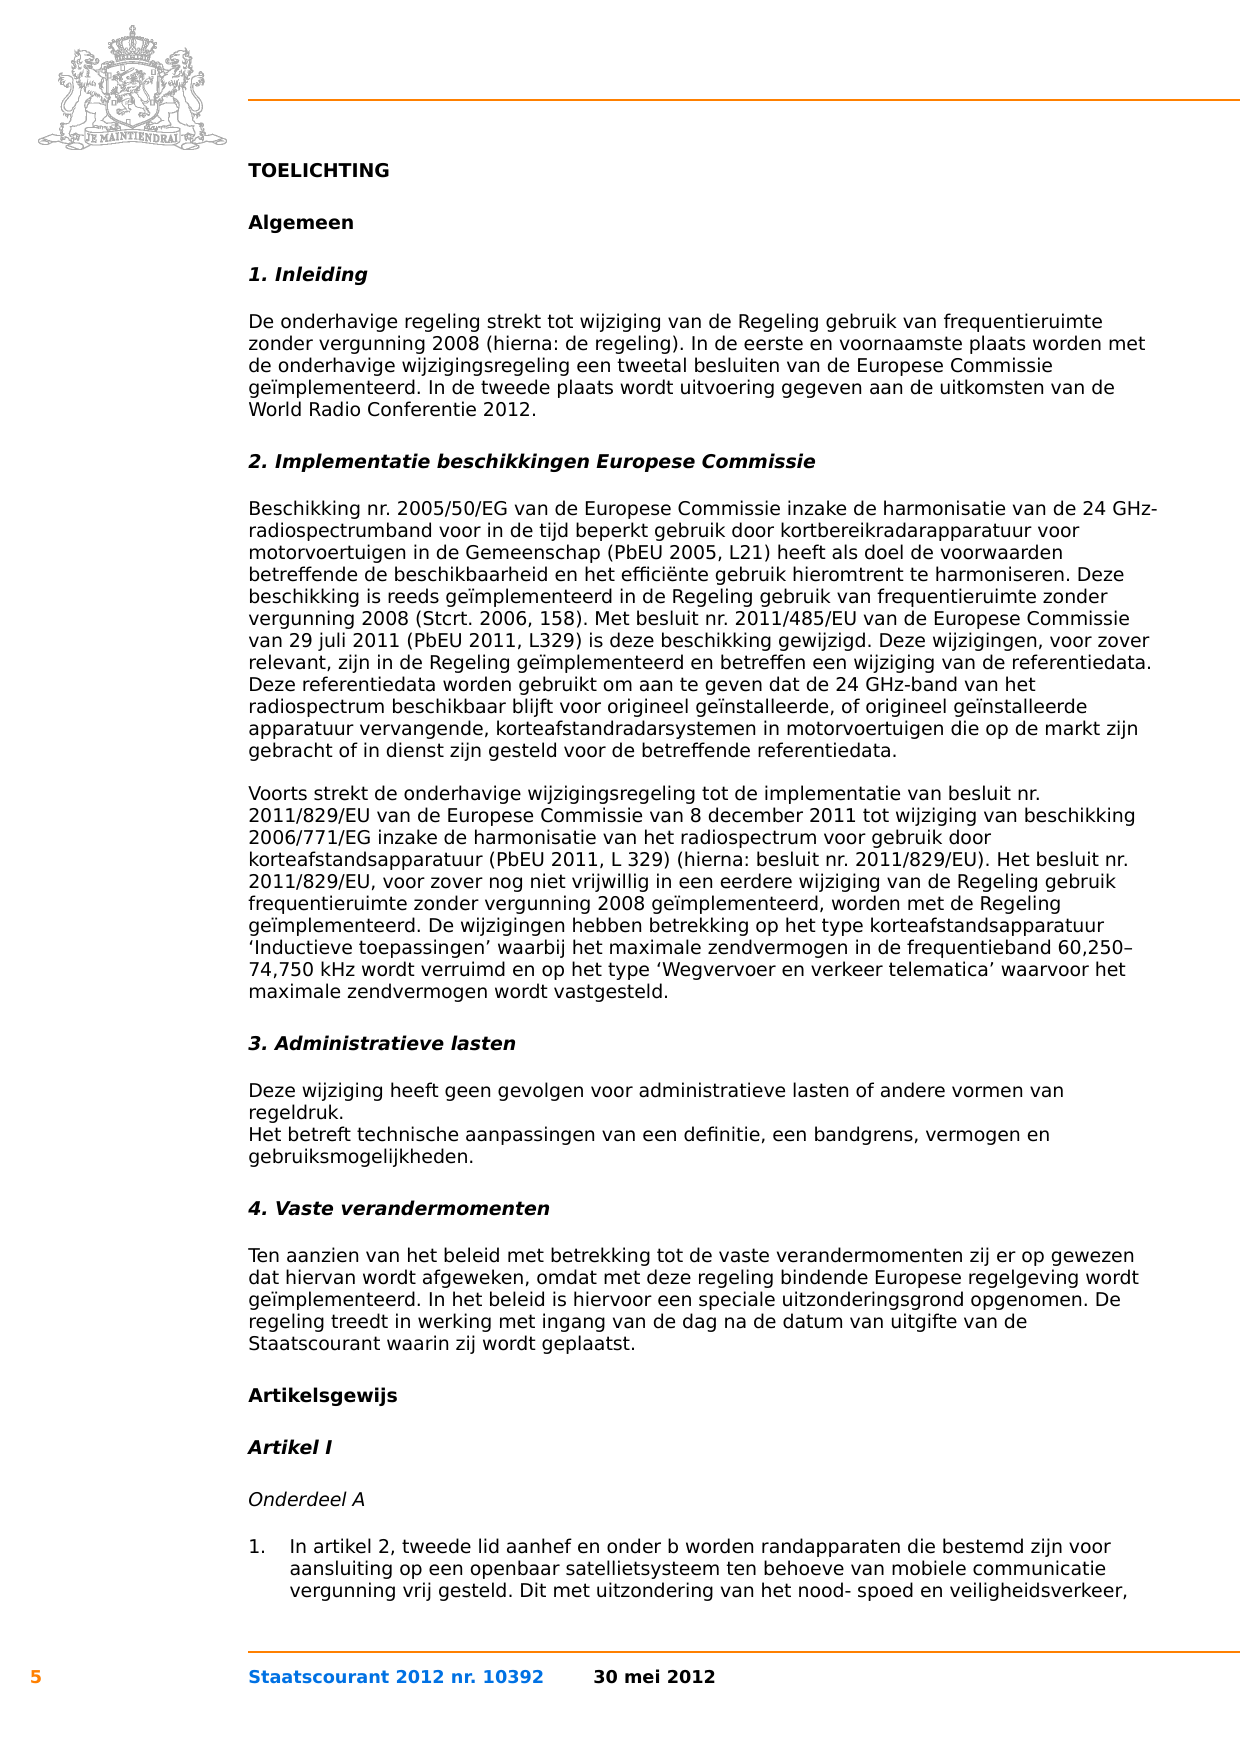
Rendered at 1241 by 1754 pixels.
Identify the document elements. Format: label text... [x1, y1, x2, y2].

picture [38, 25, 227, 150]
subtitle Onderdeel A [248, 1489, 1163, 1511]
subtitle Algemeen [248, 212, 1163, 234]
text Beschikking nr. 2005/50/EG van de Europese Commissie inzake de harmonisatie van de 24 GHz-radiospectrumband voor in de tijd beperkt gebruik door kortbereikradarapparatuur voor motorvoertuigen in de Gemeenschap (PbEU 2005, L21) heeft als doel de voorwaarden betreffende de beschikbaarheid en het efficiënte gebruik hieromtrent te harmoniseren. Deze beschikking is reeds geïmplementeerd in de Regeling gebruik van frequentieruimte zonder vergunning 2008 (Stcrt. 2006, 158). Met besluit nr. 2011/485/EU van de Europese Commissie van 29 juli 2011 (PbEU 2011, L329) is deze beschikking gewijzigd. Deze wijzigingen, voor zover relevant, zijn in de Regeling geïmplementeerd en betreffen een wijziging van de referentiedata. Deze referentiedata worden gebruikt om aan te geven dat de 24 GHz-band van het radiospectrum beschikbaar blijft voor origineel geïnstalleerde, of origineel geïnstalleerde apparatuur vervangende, korteafstandradarsystemen in motorvoertuigen die op de markt zijn gebracht of in dienst zijn gesteld voor de betreffende referentiedata. [248, 498, 1163, 761]
text Voorts strekt de onderhavige wijzigingsregeling tot de implementatie van besluit nr. 2011/829/EU van de Europese Commissie van 8 december 2011 tot wijziging van beschikking 2006/771/EG inzake de harmonisatie van het radiospectrum voor gebruik door korteafstandsapparatuur (PbEU 2011, L 329) (hierna: besluit nr. 2011/829/EU). Het besluit nr. 2011/829/EU, voor zover nog niet vrijwillig in een eerdere wijziging van de Regeling gebruik frequentieruimte zonder vergunning 2008 geïmplementeerd, worden met de Regeling geïmplementeerd. De wijzigingen hebben betrekking op het type korteafstandsapparatuur ‘Inductieve toepassingen’ waarbij het maximale zendvermogen in de frequentieband 60,250–74,750 kHz wordt verruimd en op het type ‘Wegvervoer en verkeer telematica’ waarvoor het maximale zendvermogen wordt vastgesteld. [248, 783, 1163, 1003]
subtitle 4. Vaste verandermomenten [248, 1198, 1163, 1220]
text Het betreft technische aanpassingen van een definitie, een bandgrens, vermogen en gebruiksmogelijkheden. [248, 1124, 1163, 1168]
text 1. In artikel 2, tweede lid aanhef en onder b worden randapparaten die bestemd zijn voor aansluiting op een openbaar satellietsysteem ten behoeve van mobiele communicatie vergunning vrij gesteld. Dit met uitzondering van het nood- spoed en veiligheidsverkeer, [248, 1536, 1163, 1602]
subtitle 3. Administratieve lasten [248, 1033, 1163, 1055]
subtitle TOELICHTING [248, 160, 1163, 182]
subtitle Artikelsgewijs [248, 1385, 1163, 1407]
subtitle 1. Inleiding [248, 264, 1163, 286]
text Ten aanzien van het beleid met betrekking tot de vaste verandermomenten zij er op gewezen dat hiervan wordt afgeweken, omdat met deze regeling bindende Europese regelgeving wordt geïmplementeerd. In het beleid is hiervoor een speciale uitzonderingsgrond opgenomen. De regeling treedt in werking met ingang van de dag na de datum van uitgifte van de Staatscourant waarin zij wordt geplaatst. [248, 1245, 1163, 1355]
subtitle 2. Implementatie beschikkingen Europese Commissie [248, 451, 1163, 473]
subtitle Artikel I [248, 1437, 1163, 1459]
text De onderhavige regeling strekt tot wijziging van de Regeling gebruik van frequentieruimte zonder vergunning 2008 (hierna: de regeling). In de eerste en voornaamste plaats worden met de onderhavige wijzigingsregeling een tweetal besluiten van de Europese Commissie geïmplementeerd. In de tweede plaats wordt uitvoering gegeven aan de uitkomsten van de World Radio Conferentie 2012. [248, 311, 1163, 421]
text Deze wijziging heeft geen gevolgen voor administratieve lasten of andere vormen van regeldruk. [248, 1080, 1163, 1124]
